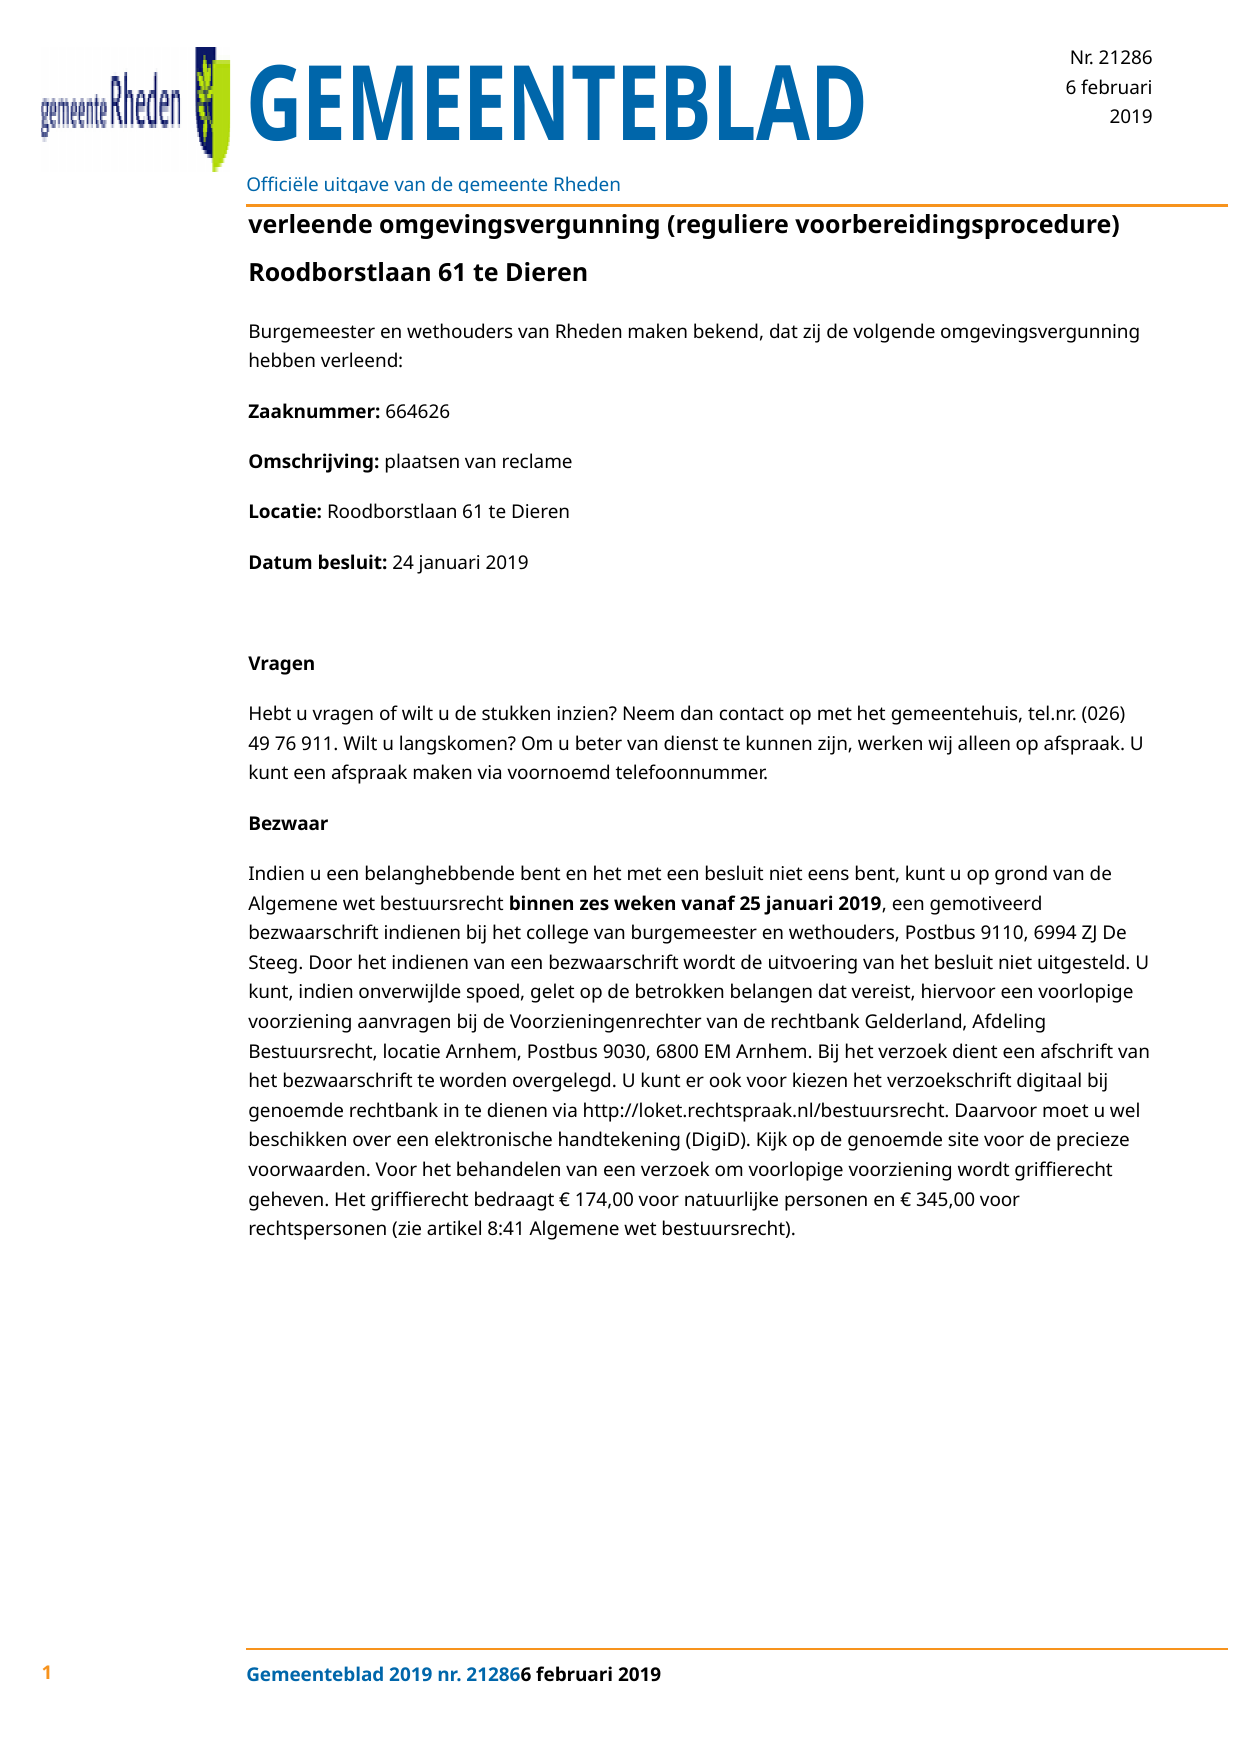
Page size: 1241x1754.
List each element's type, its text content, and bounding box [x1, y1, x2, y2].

text Omschrijving: plaatsen van reclame [248, 448, 1152, 474]
text Vragen [248, 650, 1152, 676]
text Hebt u vragen of wilt u de stukken inzien? Neem dan contact op met het gemeentehuis, tel.nr. (026) 49 76 911. Wilt u langskomen? Om u beter van dienst te kunnen zijn, werken wij alleen op afspraak. U kunt een afspraak maken via voornoemd telefoonnummer. [248, 700, 1152, 785]
text Zaaknummer: 664626 [248, 398, 1152, 424]
text verleende omgevingsvergunning (reguliere voorbereidingsprocedure) Roodborstlaan 61 te Dieren [248, 207, 1152, 288]
picture [41, 47, 231, 172]
text Indien u een belanghebbende bent en het met een besluit niet eens bent, kunt u op grond van de Algemene wet bestuursrecht binnen zes weken vanaf 25 januari 2019, een gemotiveerd bezwaarschrift indienen bij het college van burgemeester en wethouders, Postbus 9110, 6994 ZJ De Steeg. Door het indienen van een bezwaarschrift wordt de uitvoering van het besluit niet uitgesteld. U kunt, indien onverwijlde spoed, gelet op de betrokken belangen dat vereist, hiervoor een voorlopige voorziening aanvragen bij de Voorzieningenrechter van de rechtbank Gelderland, Afdeling Bestuursrecht, locatie Arnhem, Postbus 9030, 6800 EM Arnhem. Bij het verzoek dient een afschrift van het bezwaarschrift te worden overgelegd. U kunt er ook voor kiezen het verzoekschrift digitaal bij genoemde rechtbank in te dienen via http://loket.rechtspraak.nl/bestuursrecht. Daarvoor moet u wel beschikken over een elektronische handtekening (DigiD). Kijk op de genoemde site voor de precieze voorwaarden. Voor het behandelen van een verzoek om voorlopige voorziening wordt griffierecht geheven. Het griffierecht bedraagt € 174,00 voor natuurlijke personen en € 345,00 voor rechtspersonen (zie artikel 8:41 Algemene wet bestuursrecht). [248, 860, 1152, 1241]
text Datum besluit: 24 januari 2019 [248, 549, 1152, 575]
text Locatie: Roodborstlaan 61 te Dieren [248, 499, 1152, 524]
text Burgemeester en wethouders van Rheden maken bekend, dat zij de volgende omgevingsvergunning hebben verleend: [248, 318, 1152, 373]
text Bezwaar [248, 810, 1152, 836]
